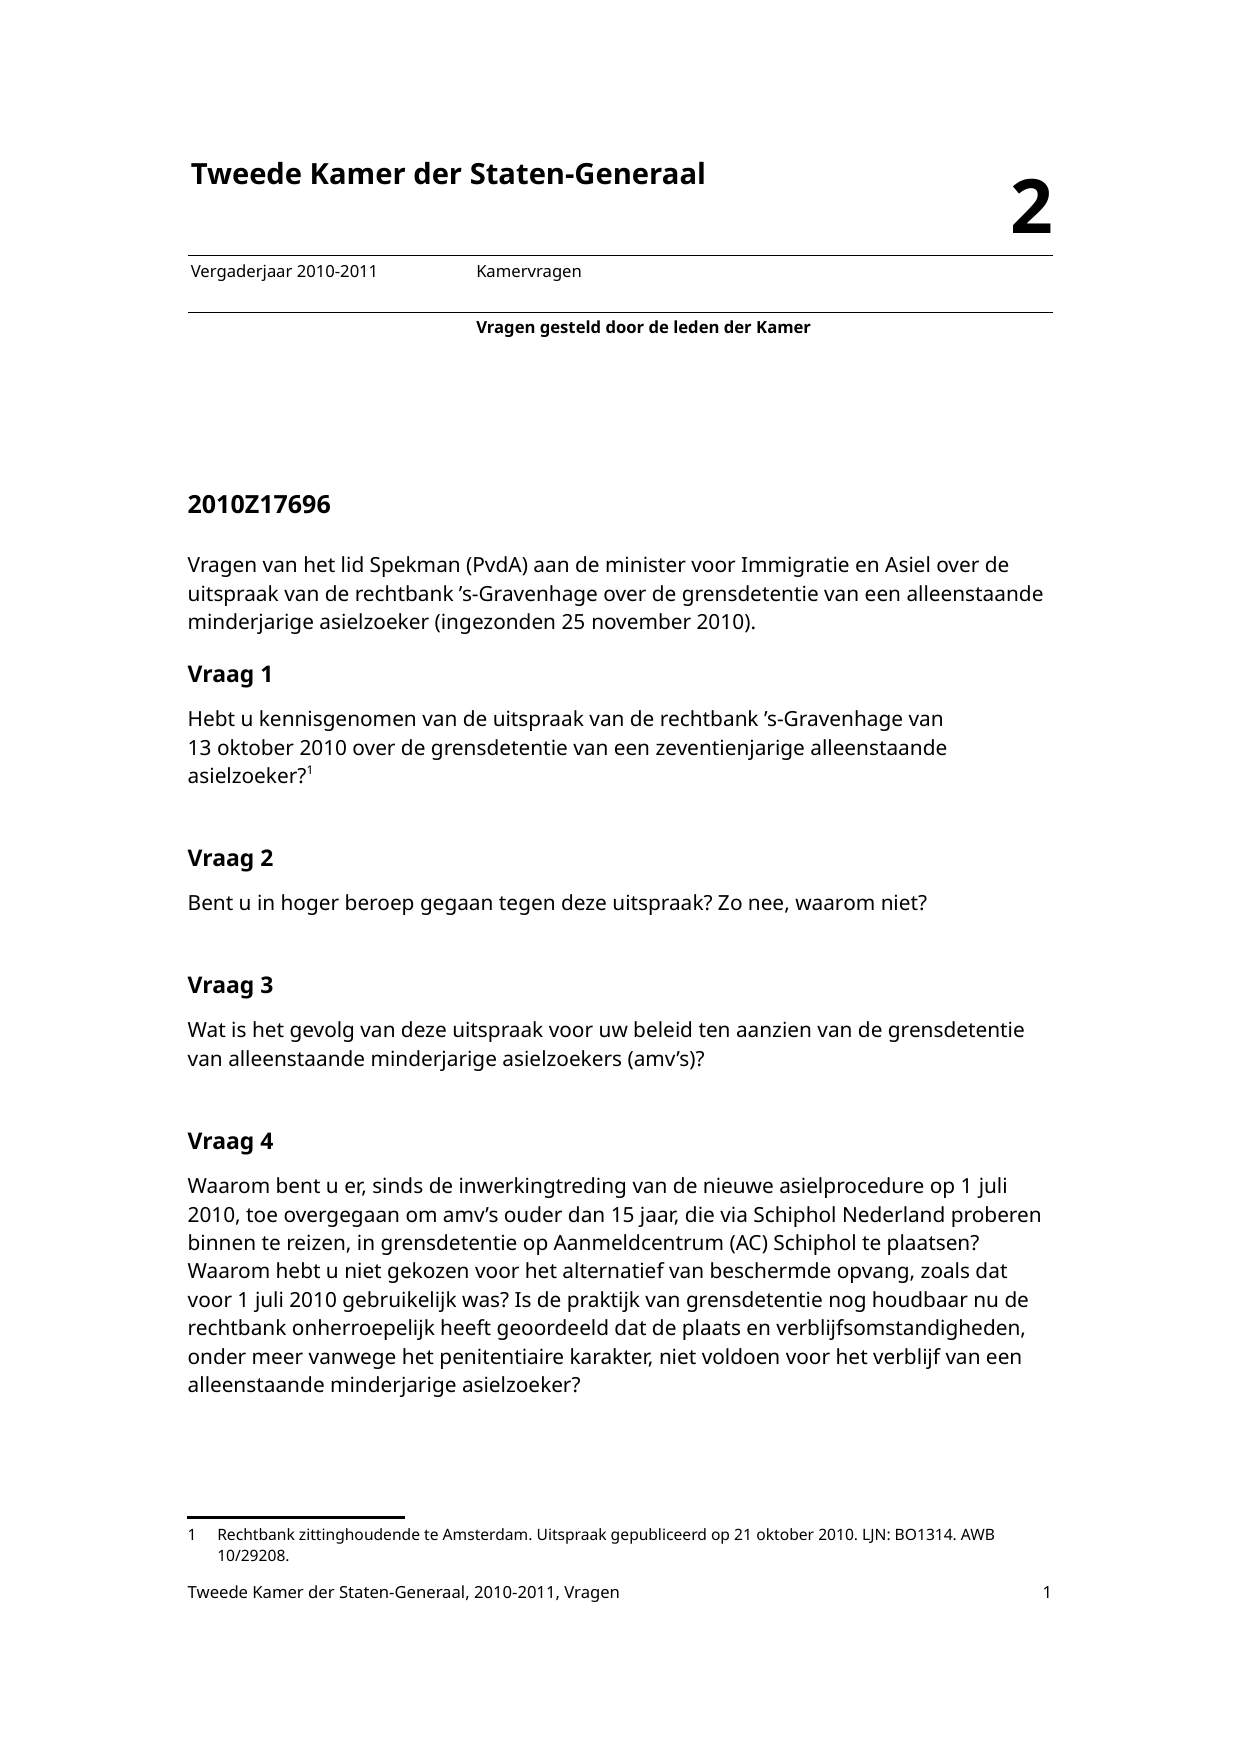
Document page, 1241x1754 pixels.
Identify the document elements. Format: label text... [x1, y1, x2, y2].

text Wat is het gevolg van deze uitspraak voor uw beleid ten aanzien van de grensdetentie van alleenstaande minderjarige asielzoekers (amv’s)? [187, 1016, 1053, 1072]
subtitle Vraag 4 [187, 1125, 1053, 1156]
text Bent u in hoger beroep gegaan tegen deze uitspraak? Zo nee, waarom niet? [187, 888, 1053, 917]
text 2010Z17696 [187, 487, 1053, 521]
text Vragen van het lid Spekman (PvdA) aan de minister voor Immigratie en Asiel over de uitspraak van de rechtbank ’s-Gravenhage over de grensdetentie van een alleenstaande minderjarige asielzoeker (ingezonden 25 november 2010). [187, 550, 1053, 636]
table_header Tweede Kamer der Staten-Generaal [188, 150, 879, 255]
text Hebt u kennisgenomen van de uitspraak van de rechtbank ’s-Gravenhage van 13 oktober 2010 over de grensdetentie van een zeventienjarige alleenstaande asielzoeker? [187, 704, 1053, 790]
subtitle Vraag 1 [187, 658, 1053, 689]
table_header 2 [880, 150, 1053, 255]
table_cell [188, 313, 473, 339]
text Waarom bent u er, sinds de inwerkingtreding van de nieuwe asielprocedure op 1 juli 2010, toe overgegaan om amv’s ouder dan 15 jaar, die via Schiphol Nederland proberen binnen te reizen, in grensdetentie op Aanmeldcentrum (AC) Schiphol te plaatsen? Waarom hebt u niet gekozen voor het alternatief van beschermde opvang, zoals dat voor 1 juli 2010 gebruikelijk was? Is de praktijk van grensdetentie nog houdbaar nu de rechtbank onherroepelijk heeft geoordeeld dat de plaats en verblijfsomstandigheden, onder meer vanwege het penitentiaire karakter, niet voldoen voor het verblijf van een alleenstaande minderjarige asielzoeker? [187, 1171, 1053, 1399]
subtitle Vraag 3 [187, 969, 1053, 1001]
subtitle Vraag 2 [187, 842, 1053, 873]
table_cell Vragen gesteld door de leden der Kamer [473, 313, 1053, 339]
table_cell Kamervragen [473, 256, 1053, 312]
table_cell Vergaderjaar 2010-2011 [188, 256, 473, 312]
text Rechtbank zittinghoudende te Amsterdam. Uitspraak gepubliceerd op 21 oktober 2010. LJN: BO1314. AWB 10/29208. [187, 1509, 1053, 1566]
